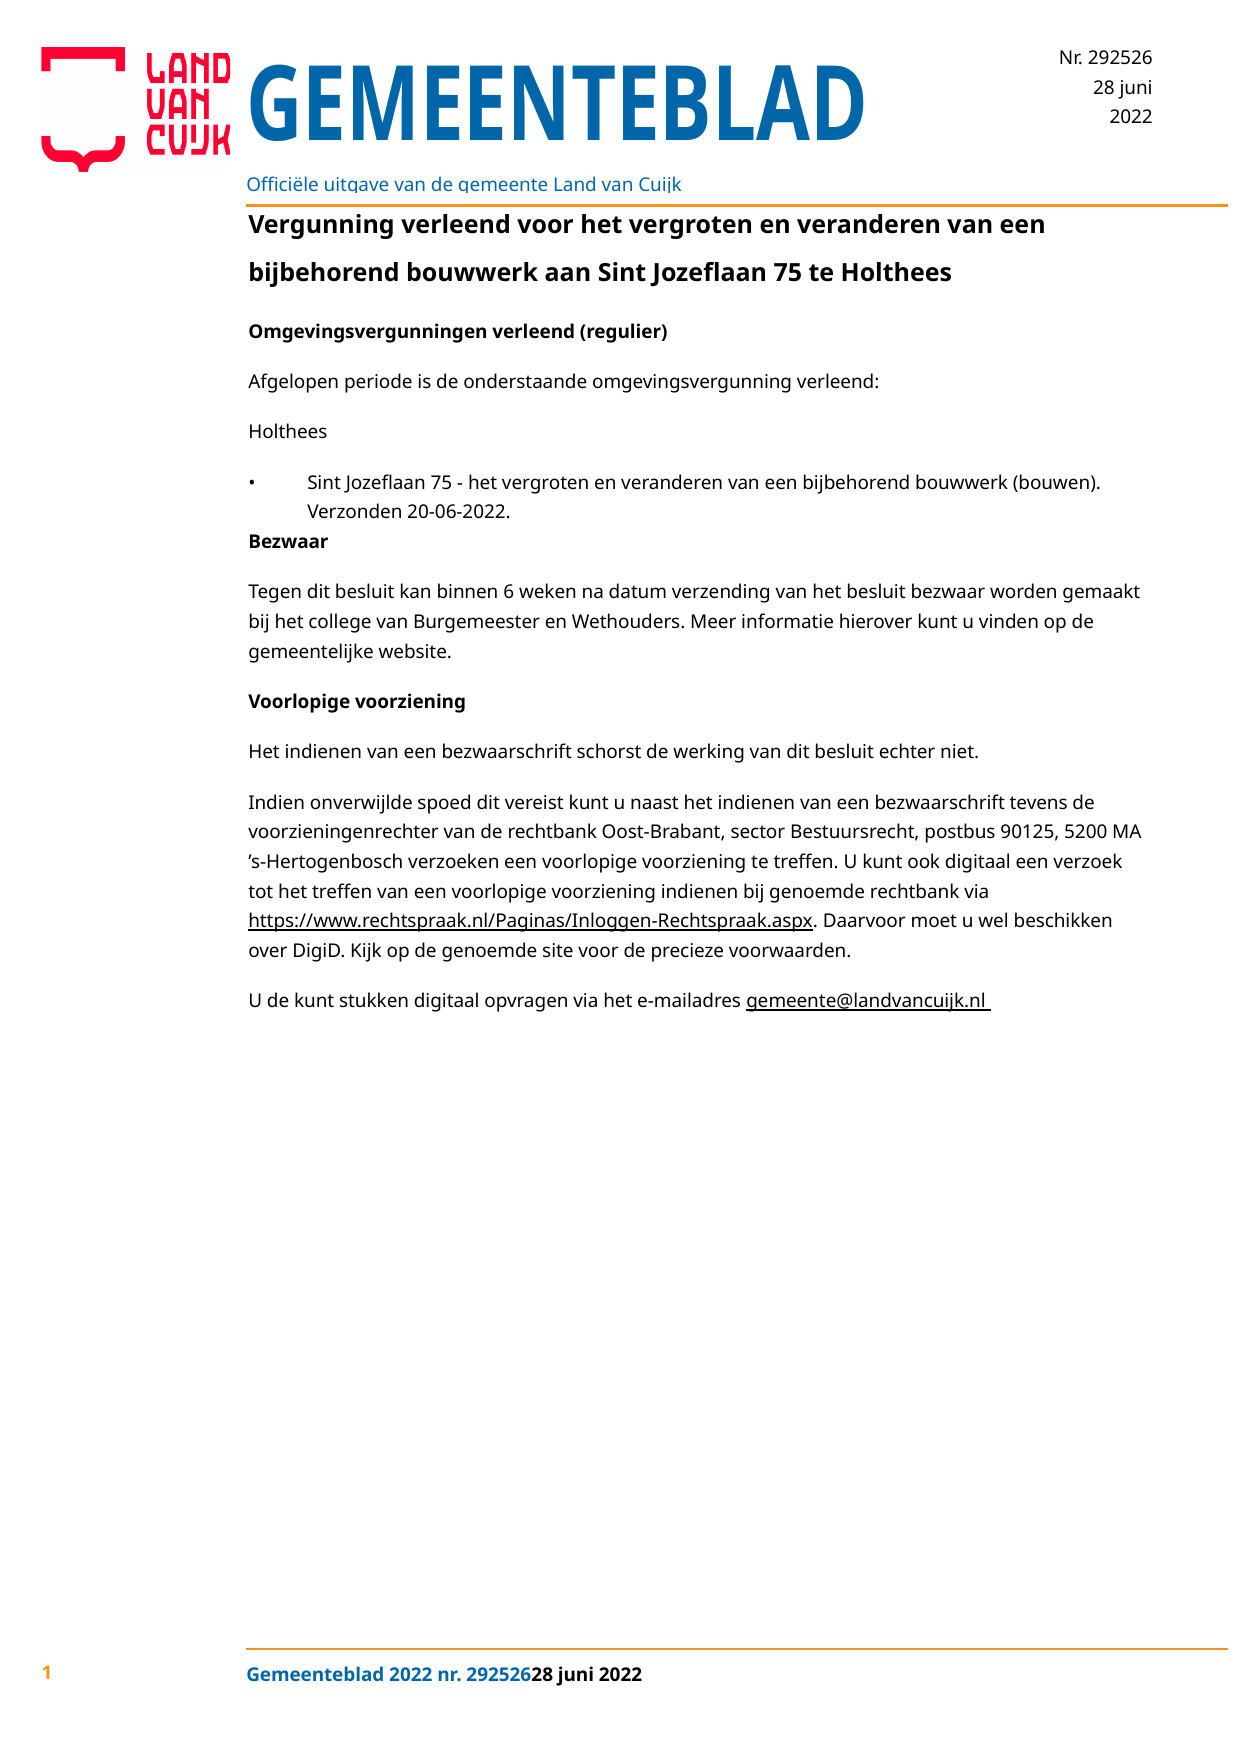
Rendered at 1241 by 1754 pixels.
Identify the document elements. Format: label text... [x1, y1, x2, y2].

text Tegen dit besluit kan binnen 6 weken na datum verzending van het besluit bezwaar worden gemaakt bij het college van Burgemeester en Wethouders. Meer informatie hierover kunt u vinden op de gemeentelijke website. [248, 579, 1152, 664]
text Voorlopige voorziening [248, 688, 1152, 714]
text Bezwaar [248, 528, 1152, 554]
text Omgevingsvergunningen verleend (regulier) [248, 318, 1152, 344]
text Holthees [248, 419, 1152, 444]
text U de kunt stukken digitaal opvragen via het e-mailadres gemeente@landvancuijk.nl [248, 987, 1152, 1013]
text Indien onverwijlde spoed dit vereist kunt u naast het indienen van een bezwaarschrift tevens de voorzieningenrechter van de rechtbank Oost-Brabant, sector Bestuursrecht, postbus 90125, 5200 MA ’s-Hertogenbosch verzoeken een voorlopige voorziening te treffen. U kunt ook digitaal een verzoek tot het treffen van een voorlopige voorziening indienen bij genoemde rechtbank via https://www.rechtspraak.nl/Paginas/Inloggen-Rechtspraak.aspx. Daarvoor moet u wel beschikken over DigiD. Kijk op de genoemde site voor de precieze voorwaarden. [248, 789, 1152, 963]
text Vergunning verleend voor het vergroten en veranderen van een bijbehorend bouwwerk aan Sint Jozeflaan 75 te Holthees [248, 207, 1152, 288]
picture [41, 47, 231, 172]
text Het indienen van een bezwaarschrift schorst de werking van dit besluit echter niet. [248, 739, 1152, 764]
text Afgelopen periode is de onderstaande omgevingsvergunning verleend: [248, 368, 1152, 394]
list Sint Jozeflaan 75 - het vergroten en veranderen van een bijbehorend bouwwerk (bouwen). Verzonden 20-06-2022. [248, 469, 1152, 524]
